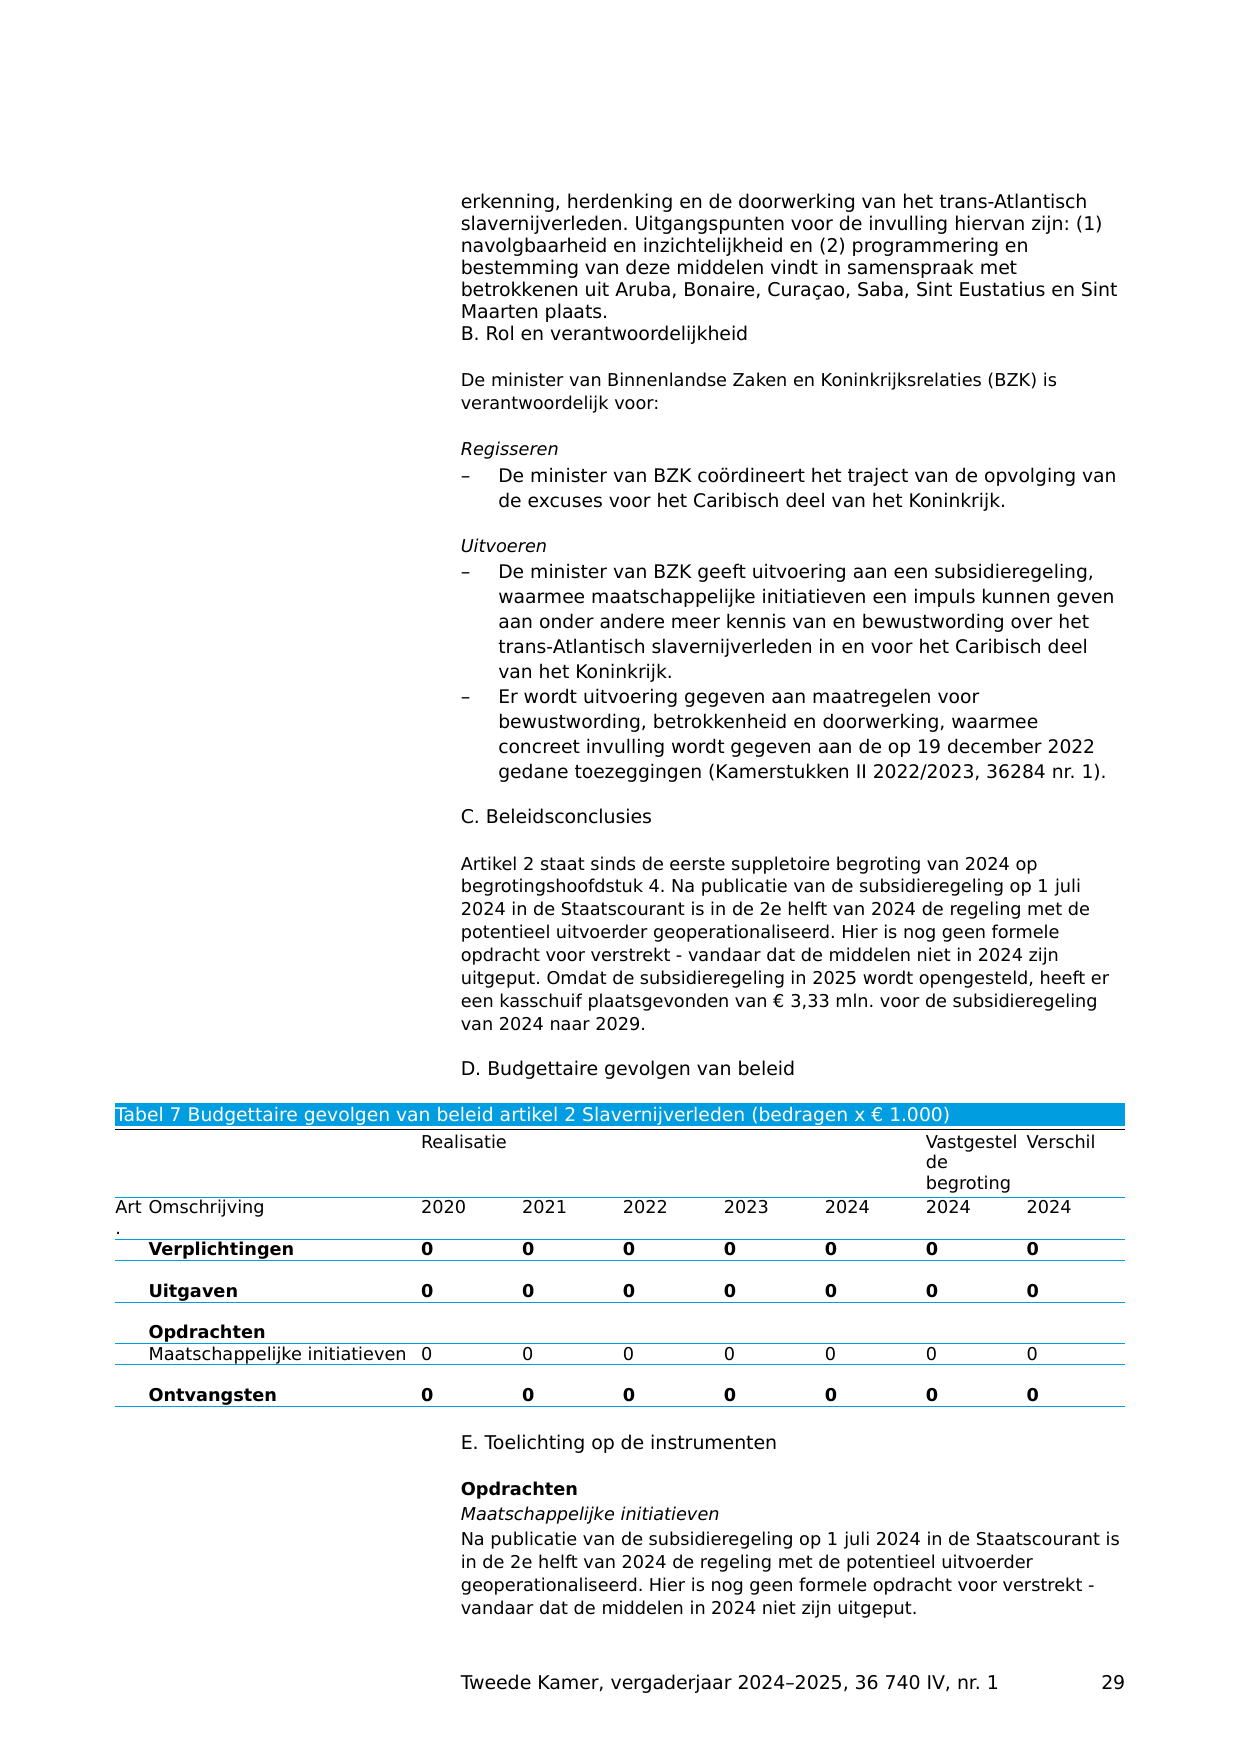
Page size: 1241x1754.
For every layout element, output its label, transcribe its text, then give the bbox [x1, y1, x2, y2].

table_cell 2022 [620, 1198, 721, 1238]
text erkenning, herdenking en de doorwerking van het trans-Atlantisch slavernĳverleden. Uitgangspunten voor de invulling hiervan zĳn: (1) navolgbaarheid en inzichtelĳkheid en (2) programmering en bestemming van deze middelen vindt in samenspraak met betrokkenen uit Aruba, Bonaire, Curaçao, Saba, Sint Eustatius en Sint Maarten plaats. [461, 191, 1125, 323]
table_cell 0 [418, 1281, 519, 1301]
table_cell [145, 1130, 418, 1197]
table_cell [923, 1261, 1023, 1281]
table_cell 0 [620, 1385, 721, 1406]
table_cell 0 [1024, 1344, 1125, 1364]
table_cell [620, 1303, 721, 1322]
table_cell 0 [620, 1240, 721, 1259]
table_cell [519, 1261, 620, 1281]
table_cell [418, 1303, 519, 1322]
table_cell [721, 1365, 822, 1385]
table_cell 0 [822, 1281, 923, 1301]
table_cell 2024 [1024, 1198, 1125, 1238]
table_cell Opdrachten [145, 1323, 418, 1343]
table_cell [923, 1323, 1023, 1343]
table_cell 0 [620, 1281, 721, 1301]
table_cell 2024 [822, 1198, 923, 1238]
text De minister van Binnenlandse Zaken en Koninkrĳksrelaties (BZK) is verantwoordelĳk voor: [461, 368, 1125, 414]
table_cell [721, 1303, 822, 1322]
table_cell 0 [822, 1344, 923, 1364]
table_cell 0 [721, 1344, 822, 1364]
table_cell 0 [822, 1240, 923, 1259]
table_cell 0 [418, 1344, 519, 1364]
table_cell 0 [721, 1240, 822, 1259]
table_cell 0 [620, 1344, 721, 1364]
table_cell [115, 1344, 145, 1364]
table_cell [822, 1365, 923, 1385]
table_cell Art. [115, 1198, 145, 1238]
text Na publicatie van de subsidieregeling op 1 juli 2024 in de Staatscourant is in de 2e helft van 2024 de regeling met de potentieel uitvoerder geoperationaliseerd. Hier is nog geen formele opdracht voor verstrekt - vandaar dat de middelen in 2024 niet zijn uitgeput. [461, 1527, 1125, 1619]
table_cell [822, 1303, 923, 1322]
table_cell 0 [923, 1240, 1023, 1259]
table_cell Uitgaven [145, 1281, 418, 1301]
table_cell 0 [923, 1385, 1023, 1406]
table_cell [115, 1240, 145, 1259]
table_cell Ontvangsten [145, 1385, 418, 1406]
table_cell [418, 1261, 519, 1281]
table_cell [115, 1303, 145, 1322]
text Regisseren [461, 437, 1125, 460]
table_cell 2024 [923, 1198, 1023, 1238]
table_cell [519, 1323, 620, 1343]
table_cell 0 [418, 1385, 519, 1406]
table_cell 0 [923, 1281, 1023, 1301]
table_cell [115, 1130, 145, 1197]
table_cell [145, 1261, 418, 1281]
table_cell [923, 1303, 1023, 1322]
table_cell [1024, 1365, 1125, 1385]
table_cell [519, 1303, 620, 1322]
text Maatschappelijke initiatieven [461, 1502, 1125, 1525]
table_cell 0 [519, 1281, 620, 1301]
title D. Budgettaire gevolgen van beleid [461, 1058, 1125, 1080]
table_cell Verplichtingen [145, 1240, 418, 1259]
table_cell [519, 1365, 620, 1385]
table_cell 0 [519, 1344, 620, 1364]
table_cell 0 [721, 1281, 822, 1301]
title E. Toelichting op de instrumenten [461, 1432, 1125, 1453]
table_cell [115, 1281, 145, 1301]
list Er wordt uitvoering gegeven aan maatregelen voor bewustwording, betrokkenheid en doorwerking, waarmee concreet invulling wordt gegeven aan de op 19 december 2022 gedane toezeggingen (Kamerstukken II 2022/2023, 36284 nr. 1). [461, 684, 1125, 784]
title C. Beleidsconclusies [461, 806, 1125, 828]
title B. Rol en verantwoordelijkheid [461, 323, 1125, 344]
table_cell [115, 1385, 145, 1406]
table_cell [1024, 1323, 1125, 1343]
table_cell 0 [822, 1385, 923, 1406]
table_cell [115, 1323, 145, 1343]
table_cell 0 [1024, 1385, 1125, 1406]
list De minister van BZK geeft uitvoering aan een subsidieregeling, waarmee maatschappelijke initiatieven een impuls kunnen geven aan onder andere meer kennis van en bewustwording over het trans-Atlantisch slavernĳverleden in en voor het Caribisch deel van het Koninkrĳk. [461, 559, 1125, 684]
table_cell [923, 1365, 1023, 1385]
table_cell [1024, 1261, 1125, 1281]
table_cell [145, 1365, 418, 1385]
table_cell 2021 [519, 1198, 620, 1238]
table_cell Realisatie [418, 1130, 923, 1197]
table_cell [115, 1365, 145, 1385]
list De minister van BZK coördineert het traject van de opvolging van de excuses voor het Caribisch deel van het Koninkrĳk. [461, 462, 1125, 512]
table_cell Vastgestelde begroting [923, 1130, 1023, 1197]
table_cell [1024, 1303, 1125, 1322]
text Uitvoeren [461, 534, 1125, 557]
table_cell 0 [721, 1385, 822, 1406]
table_cell 2020 [418, 1198, 519, 1238]
table_cell Verschil [1024, 1130, 1125, 1197]
table_cell [822, 1323, 923, 1343]
table_cell [115, 1261, 145, 1281]
text Opdrachten [461, 1477, 1125, 1500]
table_cell Maatschappelijke initiatieven [145, 1344, 418, 1364]
table_cell [418, 1323, 519, 1343]
table_cell 2023 [721, 1198, 822, 1238]
table_cell 0 [519, 1240, 620, 1259]
table_cell [620, 1365, 721, 1385]
table_cell 0 [418, 1240, 519, 1259]
text Artikel 2 staat sinds de eerste suppletoire begroting van 2024 op begrotingshoofdstuk 4. Na publicatie van de subsidieregeling op 1 juli 2024 in de Staatscourant is in de 2e helft van 2024 de regeling met de potentieel uitvoerder geoperationaliseerd. Hier is nog geen formele opdracht voor verstrekt - vandaar dat de middelen niet in 2024 zijn uitgeput. Omdat de subsidieregeling in 2025 wordt opengesteld, heeft er een kasschuif plaatsgevonden van € 3,33 mln. voor de subsidieregeling van 2024 naar 2029. [461, 852, 1125, 1035]
table_cell Omschrijving [145, 1198, 418, 1238]
table_cell [620, 1323, 721, 1343]
table_cell 0 [1024, 1281, 1125, 1301]
table_cell [822, 1261, 923, 1281]
table_cell 0 [923, 1344, 1023, 1364]
table_cell [721, 1323, 822, 1343]
table_cell [145, 1303, 418, 1322]
table_cell 0 [1024, 1240, 1125, 1259]
table_cell [721, 1261, 822, 1281]
table_cell [620, 1261, 721, 1281]
table_cell [418, 1365, 519, 1385]
table_cell 0 [519, 1385, 620, 1406]
